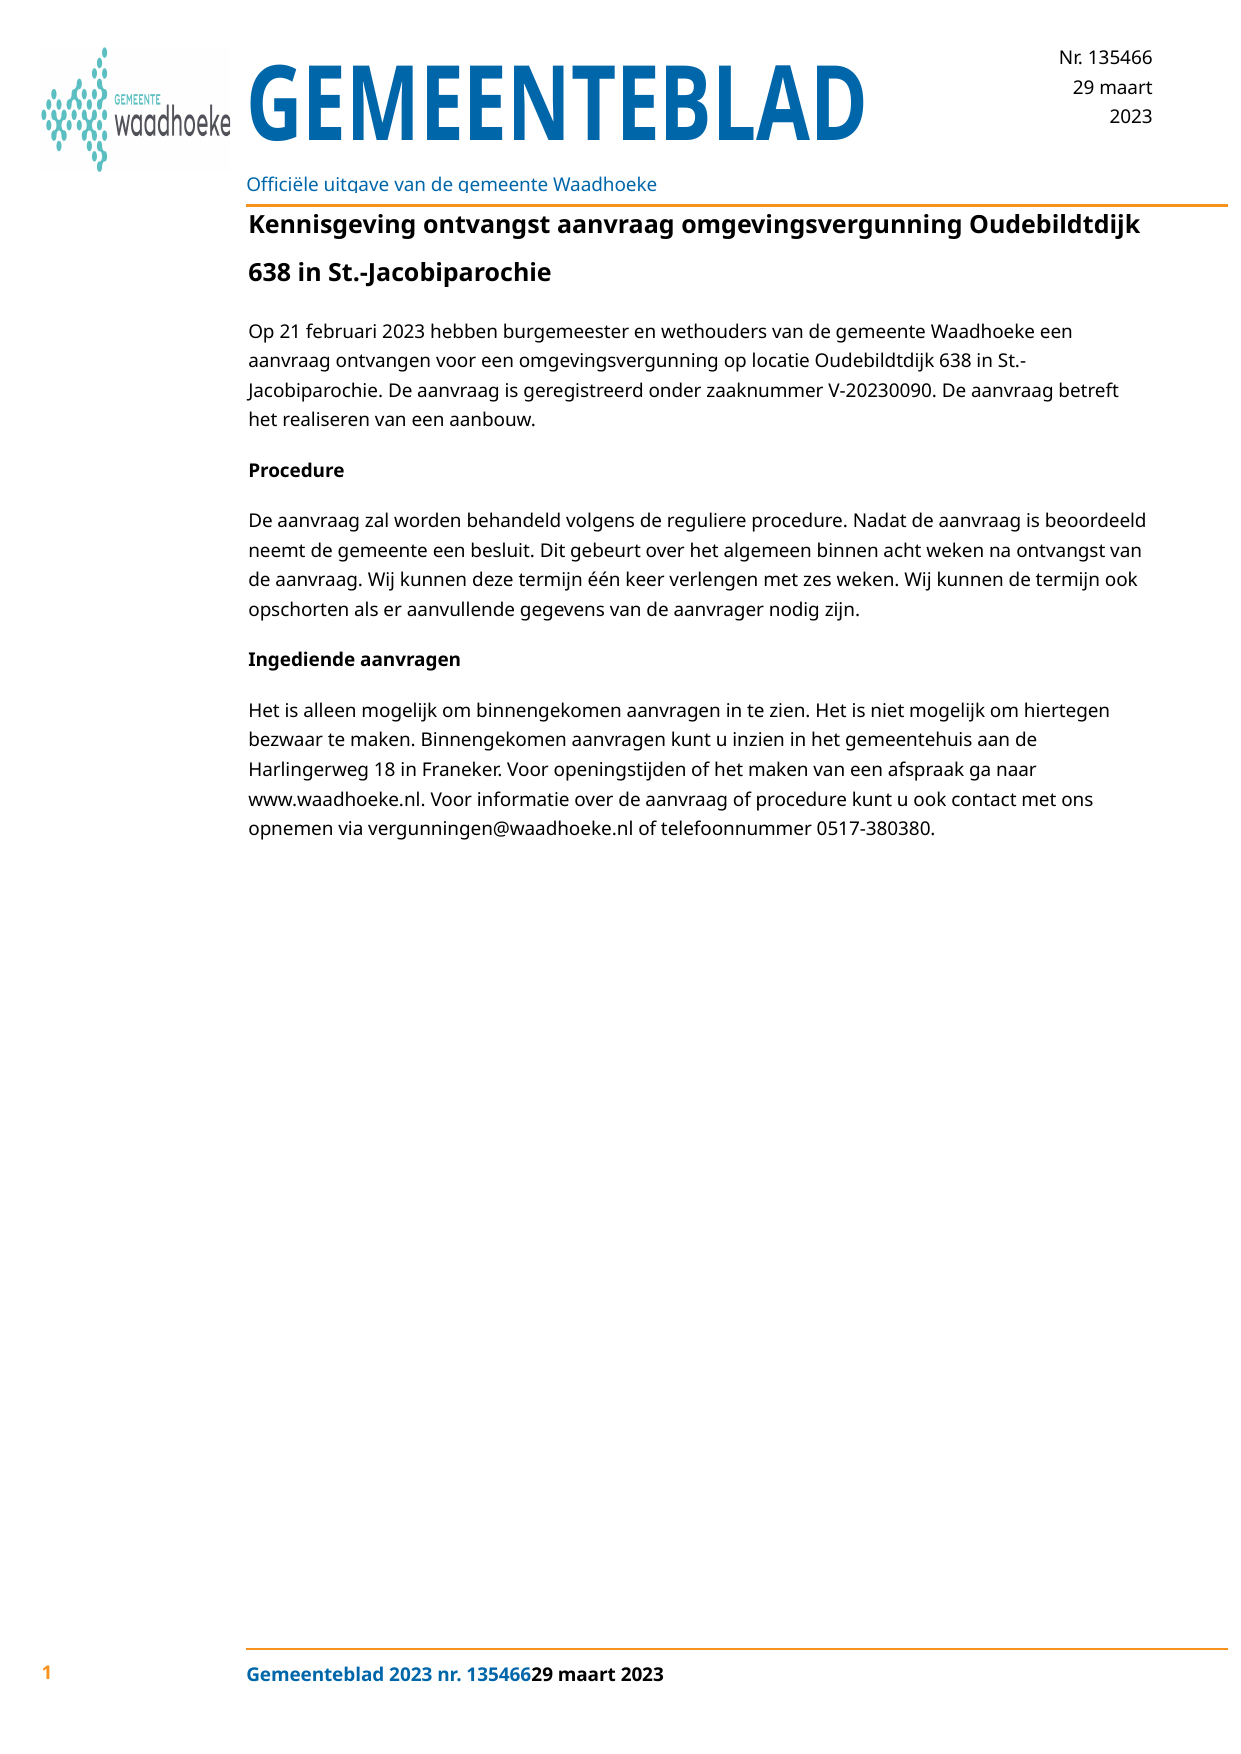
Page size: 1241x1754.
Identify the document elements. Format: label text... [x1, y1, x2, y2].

picture [41, 47, 231, 172]
text De aanvraag zal worden behandeld volgens de reguliere procedure. Nadat de aanvraag is beoordeeld neemt de gemeente een besluit. Dit gebeurt over het algemeen binnen acht weken na ontvangst van de aanvraag. Wij kunnen deze termijn één keer verlengen met zes weken. Wij kunnen de termijn ook opschorten als er aanvullende gegevens van de aanvrager nodig zijn. [248, 507, 1152, 622]
text Procedure [248, 457, 1152, 483]
text Ingediende aanvragen [248, 647, 1152, 672]
text Op 21 februari 2023 hebben burgemeester en wethouders van de gemeente Waadhoeke een aanvraag ontvangen voor een omgevingsvergunning op locatie Oudebildtdijk 638 in St.-Jacobiparochie. De aanvraag is geregistreerd onder zaaknummer V-20230090. De aanvraag betreft het realiseren van een aanbouw. [248, 318, 1152, 432]
text Kennisgeving ontvangst aanvraag omgevingsvergunning Oudebildtdijk 638 in St.-Jacobiparochie [248, 207, 1152, 288]
text Het is alleen mogelijk om binnengekomen aanvragen in te zien. Het is niet mogelijk om hiertegen bezwaar te maken. Binnengekomen aanvragen kunt u inzien in het gemeentehuis aan de Harlingerweg 18 in Franeker. Voor openingstijden of het maken van een afspraak ga naar www.waadhoeke.nl. Voor informatie over de aanvraag of procedure kunt u ook contact met ons opnemen via vergunningen@waadhoeke.nl of telefoonnummer 0517-380380. [248, 697, 1152, 841]
